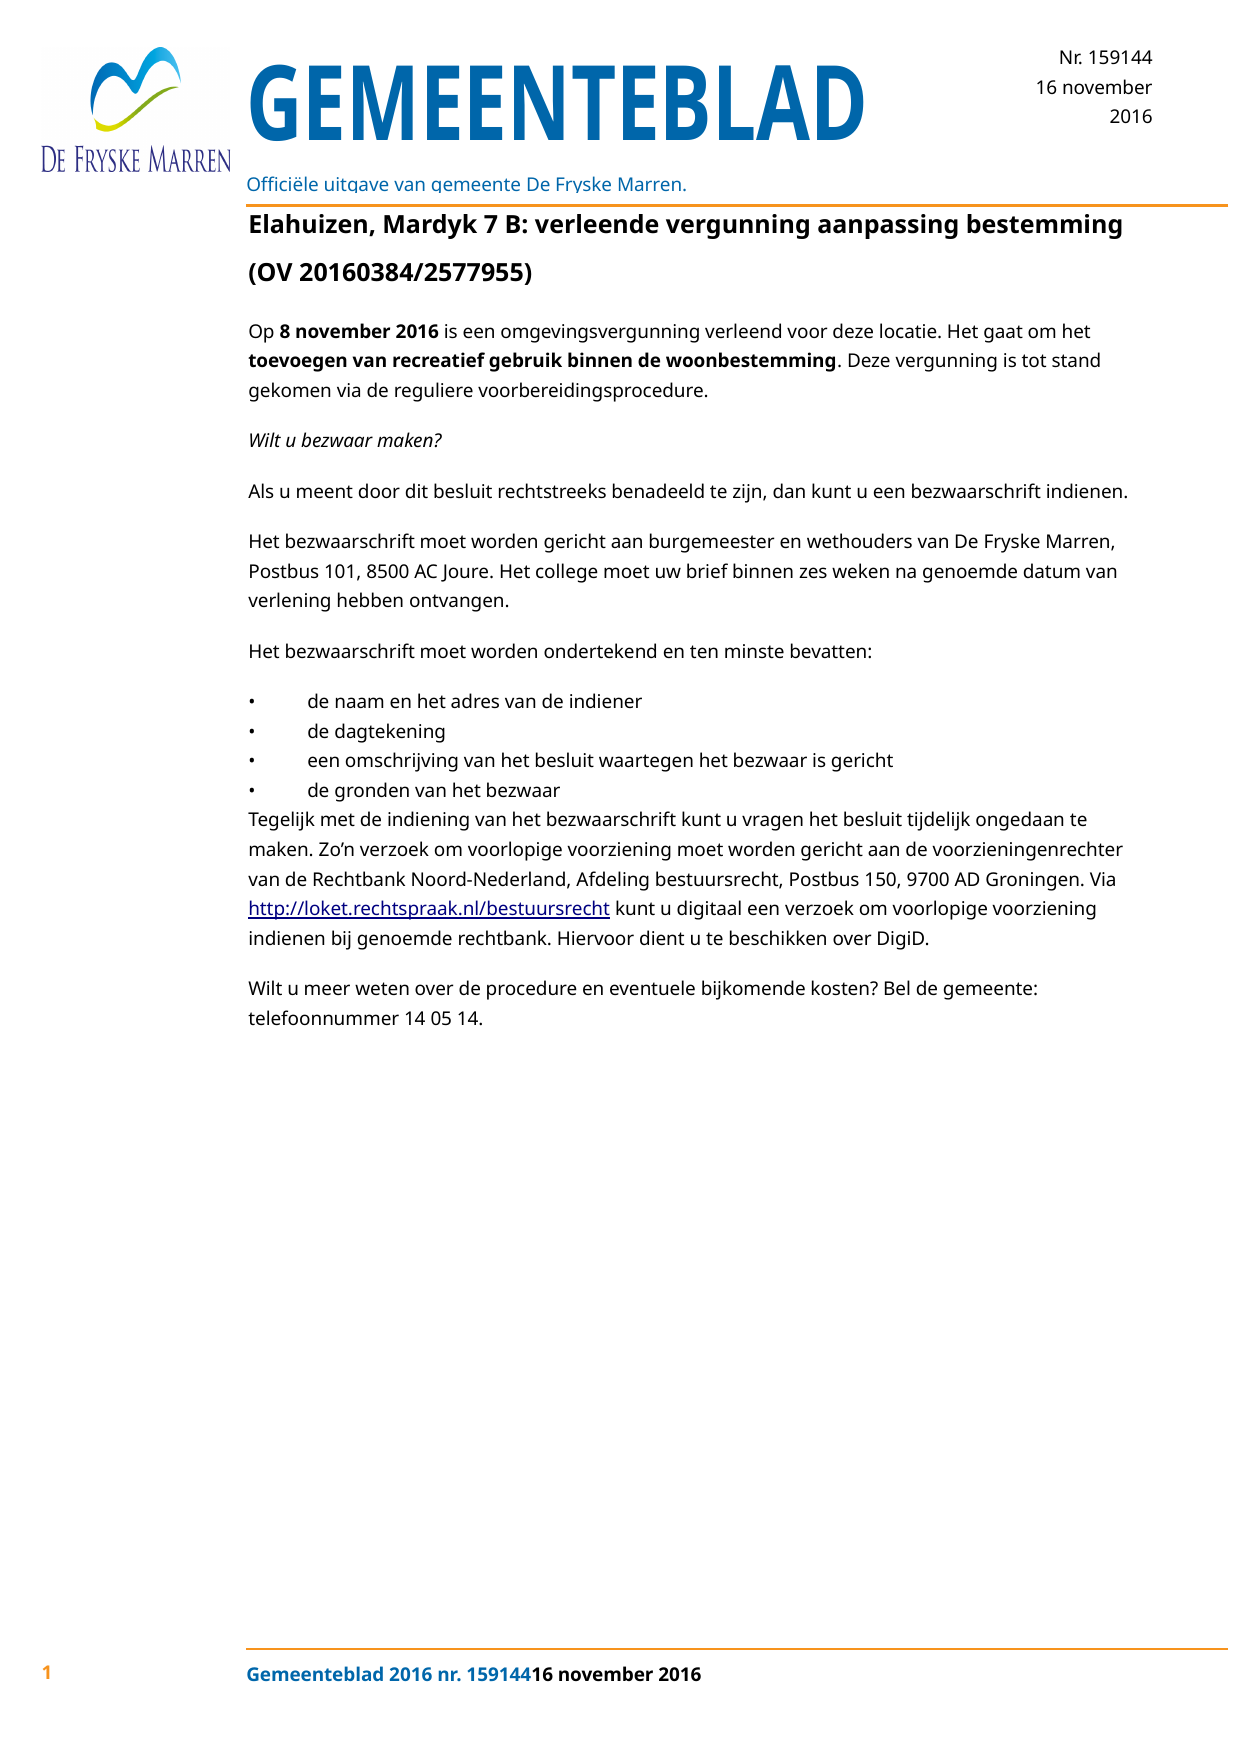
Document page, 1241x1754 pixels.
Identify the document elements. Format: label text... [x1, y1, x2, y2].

list de naam en het adres van de indiener [248, 688, 1152, 714]
text Elahuizen, Mardyk 7 B: verleende vergunning aanpassing bestemming (OV 20160384/2577955) [248, 207, 1152, 288]
list een omschrijving van het besluit waartegen het bezwaar is gericht [248, 747, 1152, 773]
text Wilt u bezwaar maken? [248, 427, 1152, 453]
text Op 8 november 2016 is een omgevingsvergunning verleend voor deze locatie. Het gaat om het toevoegen van recreatief gebruik binnen de woonbestemming. Deze vergunning is tot stand gekomen via de reguliere voorbereidingsprocedure. [248, 318, 1152, 403]
text Het bezwaarschrift moet worden ondertekend en ten minste bevatten: [248, 638, 1152, 664]
text Tegelijk met de indiening van het bezwaarschrift kunt u vragen het besluit tijdelijk ongedaan te maken. Zo’n verzoek om voorlopige voorziening moet worden gericht aan de voorzieningenrechter van de Rechtbank Noord-Nederland, Afdeling bestuursrecht, Postbus 150, 9700 AD Groningen. Via http://loket.rechtspraak.nl/bestuursrecht kunt u digitaal een verzoek om voorlopige voorziening indienen bij genoemde rechtbank. Hiervoor dient u te beschikken over DigiD. [248, 807, 1152, 951]
list de dagtekening [248, 718, 1152, 744]
text Het bezwaarschrift moet worden gericht aan burgemeester en wethouders van De Fryske Marren, Postbus 101, 8500 AC Joure. Het college moet uw brief binnen zes weken na genoemde datum van verlening hebben ontvangen. [248, 528, 1152, 613]
list de gronden van het bezwaar [248, 777, 1152, 803]
text Als u meent door dit besluit rechtstreeks benadeeld te zijn, dan kunt u een bezwaarschrift indienen. [248, 478, 1152, 504]
picture [41, 47, 231, 172]
text Wilt u meer weten over de procedure en eventuele bijkomende kosten? Bel de gemeente: telefoonnummer 14 05 14. [248, 975, 1152, 1031]
